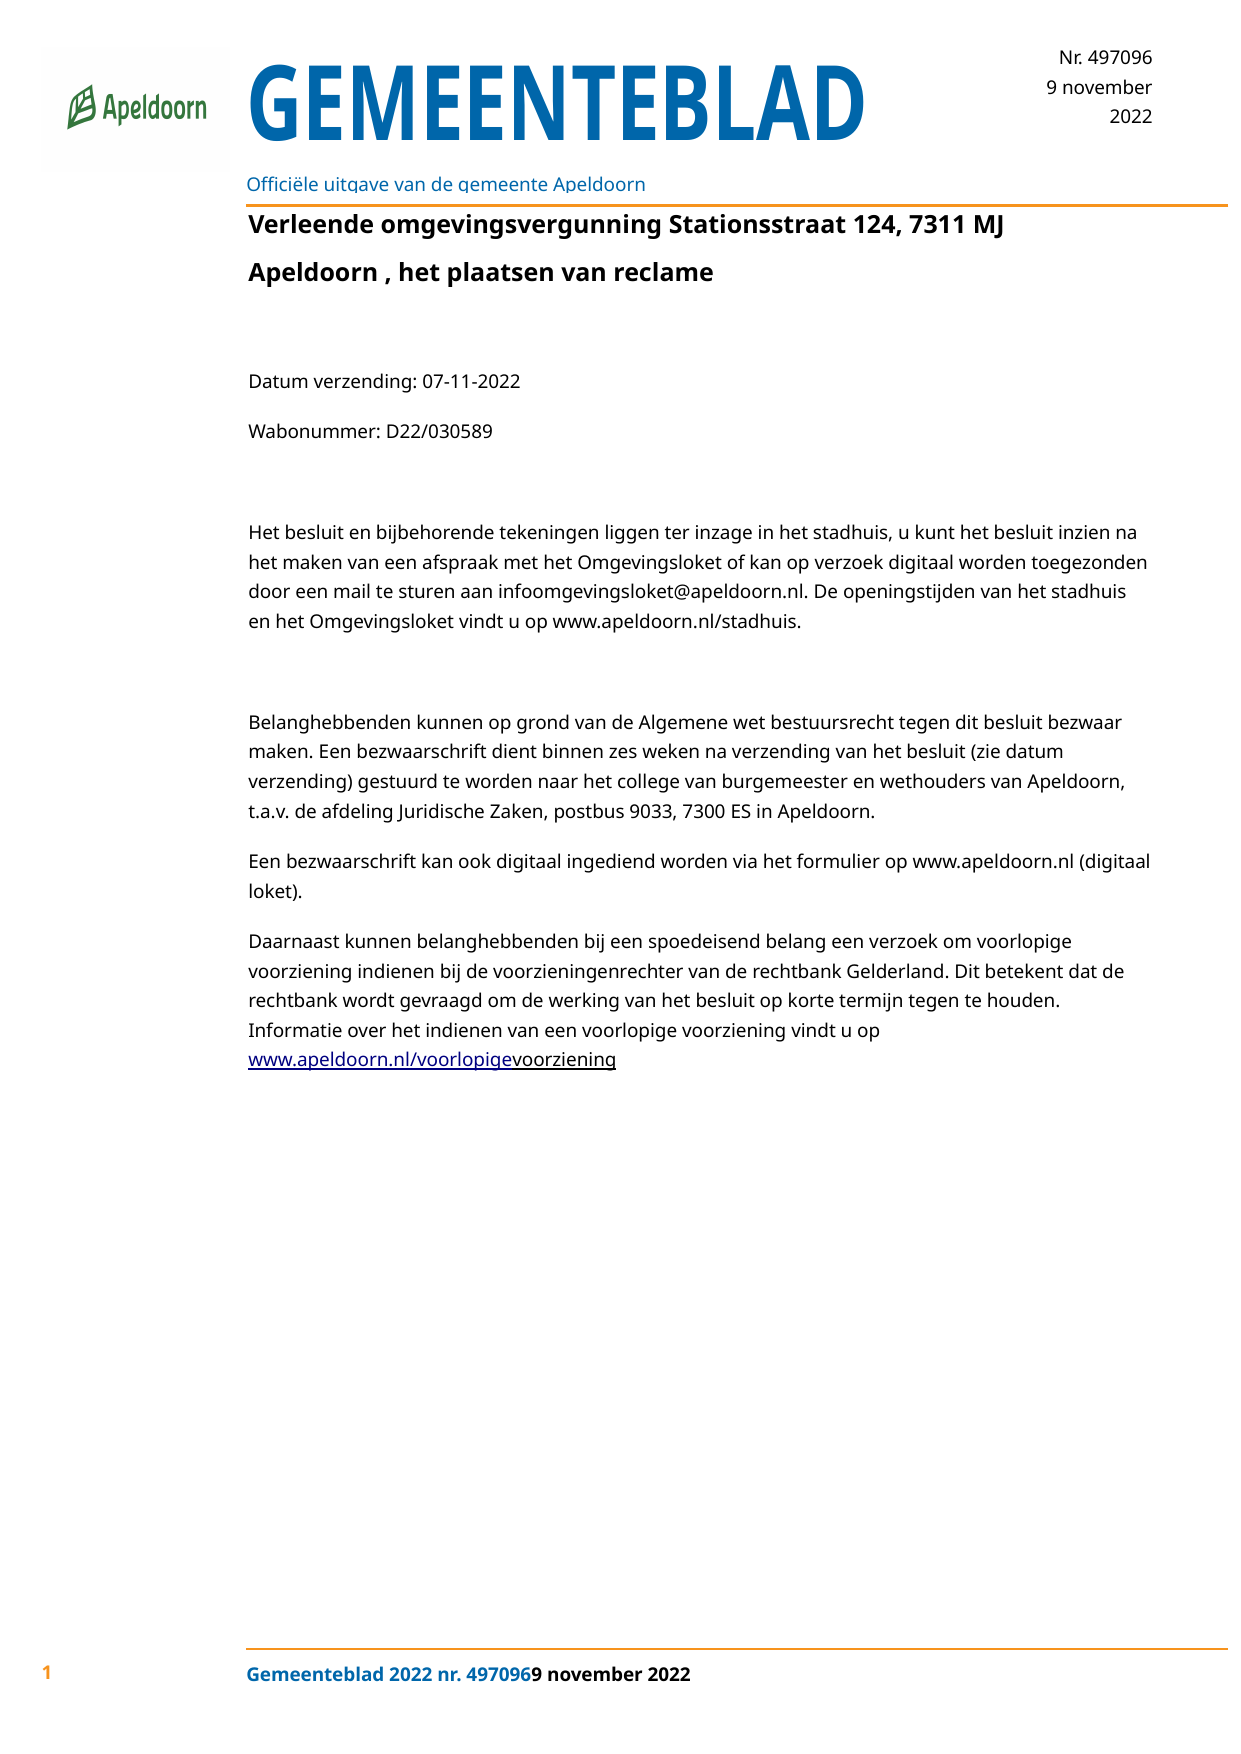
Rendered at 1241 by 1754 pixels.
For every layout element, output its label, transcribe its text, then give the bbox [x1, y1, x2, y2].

text Het besluit en bijbehorende tekeningen liggen ter inzage in het stadhuis, u kunt het besluit inzien na het maken van een afspraak met het Omgevingsloket of kan op verzoek digitaal worden toegezonden door een mail te sturen aan infoomgevingsloket@apeldoorn.nl. De openingstijden van het stadhuis en het Omgevingsloket vindt u op www.apeldoorn.nl/stadhuis. [248, 519, 1152, 634]
text Daarnaast kunnen belanghebbenden bij een spoedeisend belang een verzoek om voorlopige voorziening indienen bij de voorzieningenrechter van de rechtbank Gelderland. Dit betekent dat de rechtbank wordt gevraagd om de werking van het besluit op korte termijn tegen te houden. Informatie over het indienen van een voorlopige voorziening vindt u op www.apeldoorn.nl/voorlopigevoorziening [248, 928, 1152, 1072]
text Belanghebbenden kunnen op grond van de Algemene wet bestuursrecht tegen dit besluit bezwaar maken. Een bezwaarschrift dient binnen zes weken na verzending van het besluit (zie datum verzending) gestuurd te worden naar het college van burgemeester en wethouders van Apeldoorn, t.a.v. de afdeling Juridische Zaken, postbus 9033, 7300 ES in Apeldoorn. [248, 709, 1152, 824]
text Verleende omgevingsvergunning Stationsstraat 124, 7311 MJ Apeldoorn , het plaatsen van reclame [248, 207, 1152, 288]
text Datum verzending: 07-11-2022 [248, 368, 1152, 394]
text Wabonummer: D22/030589 [248, 419, 1152, 444]
picture [41, 47, 231, 172]
text Een bezwaarschrift kan ook digitaal ingediend worden via het formulier op www.apeldoorn.nl (digitaal loket). [248, 848, 1152, 904]
